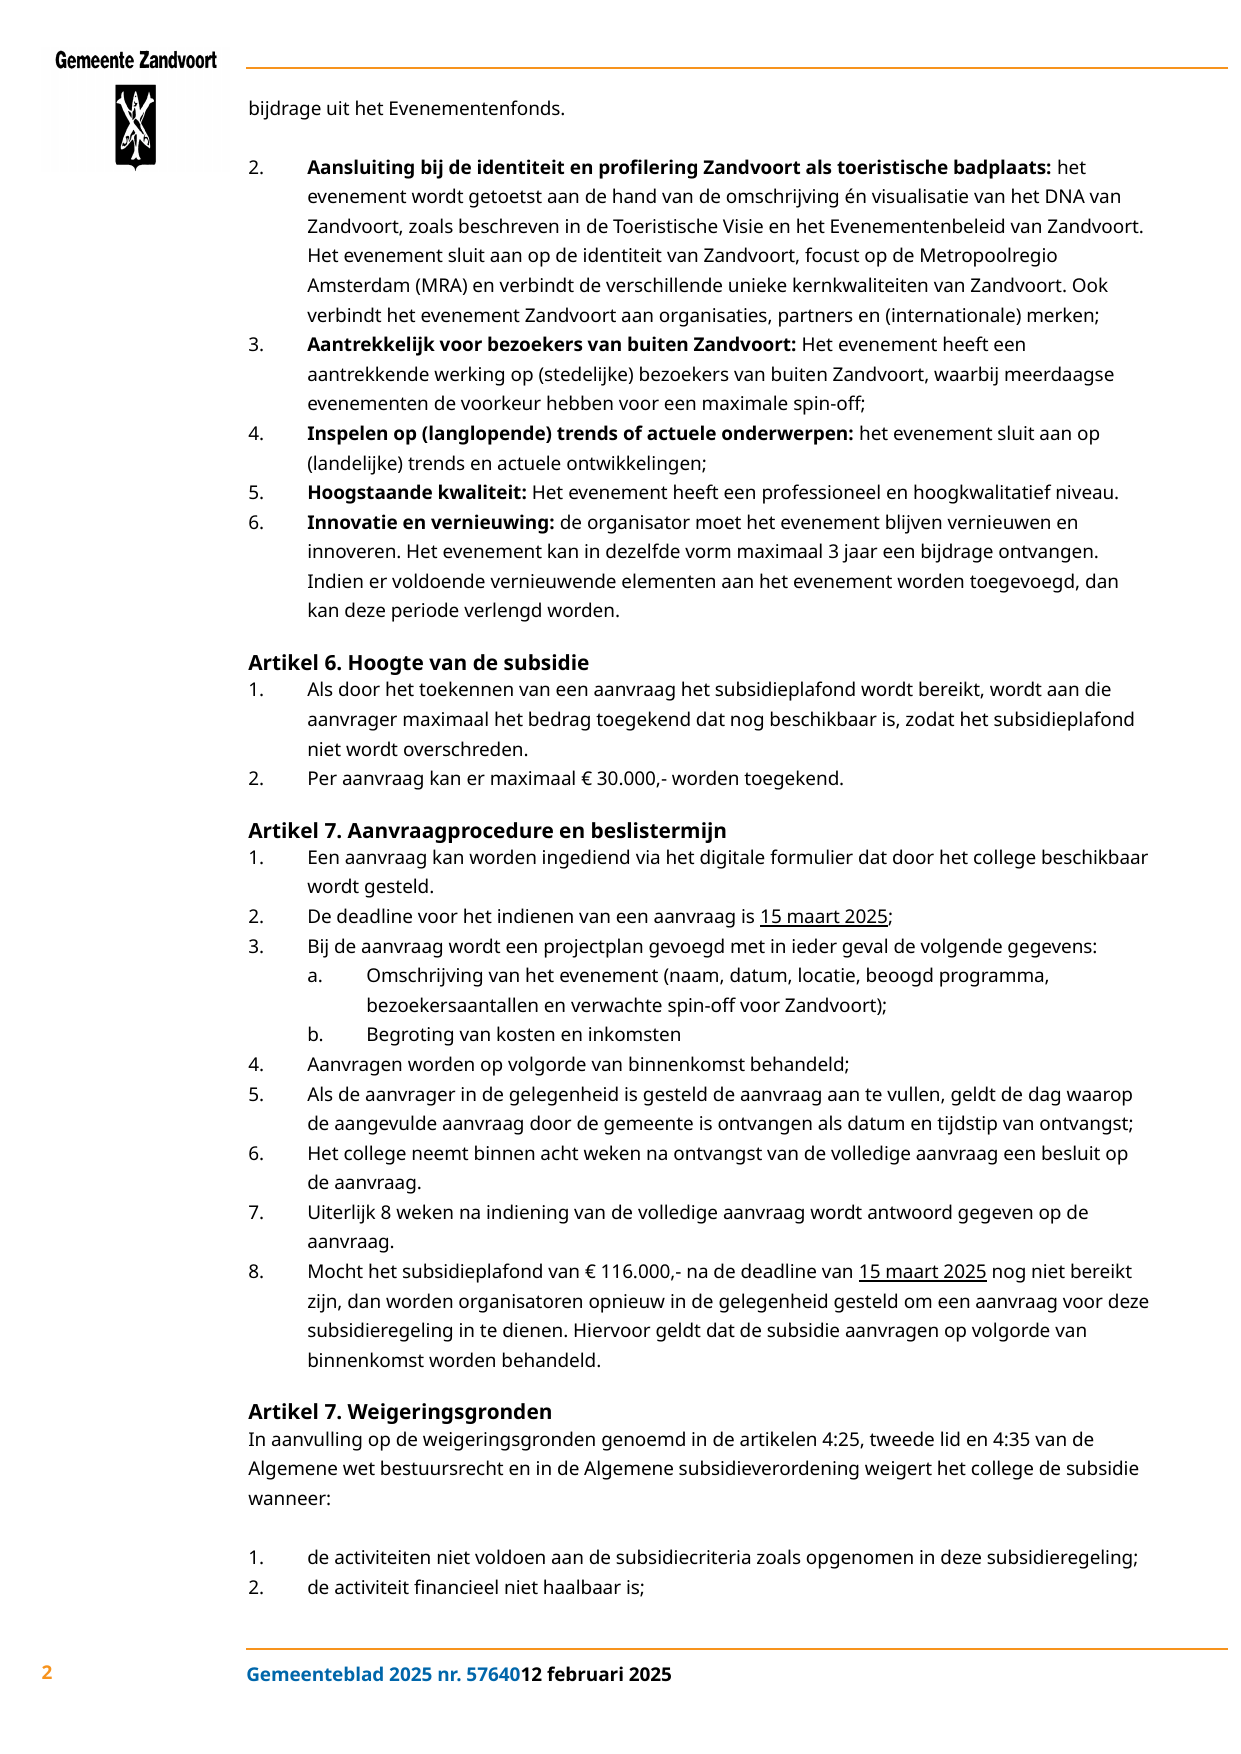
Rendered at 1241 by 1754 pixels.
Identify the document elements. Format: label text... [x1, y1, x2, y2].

list Bij de aanvraag wordt een projectplan gevoegd met in ieder geval de volgende gegevens: [248, 933, 1152, 959]
list Omschrijving van het evenement (naam, datum, locatie, beoogd programma, bezoekersaantallen en verwachte spin-off voor Zandvoort); [307, 962, 1152, 1018]
list de activiteit financieel niet haalbaar is; [248, 1574, 1152, 1599]
list Innovatie en vernieuwing: de organisator moet het evenement blijven vernieuwen en innoveren. Het evenement kan in dezelfde vorm maximaal 3 jaar een bijdrage ontvangen. Indien er voldoende vernieuwende elementen aan het evenement worden toegevoegd, dan kan deze periode verlengd worden. [248, 509, 1152, 623]
picture [41, 47, 231, 172]
list Het college neemt binnen acht weken na ontvangst van de volledige aanvraag een besluit op de aanvraag. [248, 1140, 1152, 1195]
list Inspelen op (langlopende) trends of actuele onderwerpen: het evenement sluit aan op (landelijke) trends en actuele ontwikkelingen; [248, 420, 1152, 476]
list Een aanvraag kan worden ingediend via het digitale formulier dat door het college beschikbaar wordt gesteld. [248, 844, 1152, 899]
list Begroting van kosten en inkomsten [307, 1022, 1152, 1047]
text Artikel 7. Weigeringsgronden [248, 1397, 1152, 1426]
list Als de aanvrager in de gelegenheid is gesteld de aanvraag aan te vullen, geldt de dag waarop de aangevulde aanvraag door de gemeente is ontvangen als datum en tijdstip van ontvangst; [248, 1081, 1152, 1136]
list Aansluiting bij de identiteit en profilering Zandvoort als toeristische badplaats: het evenement wordt getoetst aan de hand van de omschrijving én visualisatie van het DNA van Zandvoort, zoals beschreven in de Toeristische Visie en het Evenementenbeleid van Zandvoort. Het evenement sluit aan op de identiteit van Zandvoort, focust op de Metropoolregio Amsterdam (MRA) en verbindt de verschillende unieke kernkwaliteiten van Zandvoort. Ook verbindt het evenement Zandvoort aan organisaties, partners en (internationale) merken; [248, 154, 1152, 328]
list Mocht het subsidieplafond van € 116.000,- na de deadline van 15 maart 2025 nog niet bereikt zijn, dan worden organisatoren opnieuw in de gelegenheid gesteld om een aanvraag voor deze subsidieregeling in te dienen. Hiervoor geldt dat de subsidie aanvragen op volgorde van binnenkomst worden behandeld. [248, 1258, 1152, 1373]
list de activiteiten niet voldoen aan de subsidiecriteria zoals opgenomen in deze subsidieregeling; [248, 1544, 1152, 1570]
list Per aanvraag kan er maximaal € 30.000,- worden toegekend. [248, 765, 1152, 791]
list De deadline voor het indienen van een aanvraag is 15 maart 2025; [248, 903, 1152, 929]
list Hoogstaande kwaliteit: Het evenement heeft een professioneel en hoogkwalitatief niveau. [248, 479, 1152, 505]
list Aantrekkelijk voor bezoekers van buiten Zandvoort: Het evenement heeft een aantrekkende werking op (stedelijke) bezoekers van buiten Zandvoort, waarbij meerdaagse evenementen de voorkeur hebben voor een maximale spin-off; [248, 331, 1152, 416]
text In aanvulling op de weigeringsgronden genoemd in de artikelen 4:25, tweede lid en 4:35 van de Algemene wet bestuursrecht en in de Algemene subsidieverordening weigert het college de subsidie wanneer: [248, 1426, 1152, 1511]
text bijdrage uit het Evenementenfonds. [248, 95, 1152, 121]
text Artikel 6. Hoogte van de subsidie [248, 648, 1152, 677]
list Als door het toekennen van een aanvraag het subsidieplafond wordt bereikt, wordt aan die aanvrager maximaal het bedrag toegekend dat nog beschikbaar is, zodat het subsidieplafond niet wordt overschreden. [248, 677, 1152, 761]
text Artikel 7. Aanvraagprocedure en beslistermijn [248, 816, 1152, 844]
list Uiterlijk 8 weken na indiening van de volledige aanvraag wordt antwoord gegeven op de aanvraag. [248, 1199, 1152, 1254]
list Aanvragen worden op volgorde van binnenkomst behandeld; [248, 1051, 1152, 1077]
